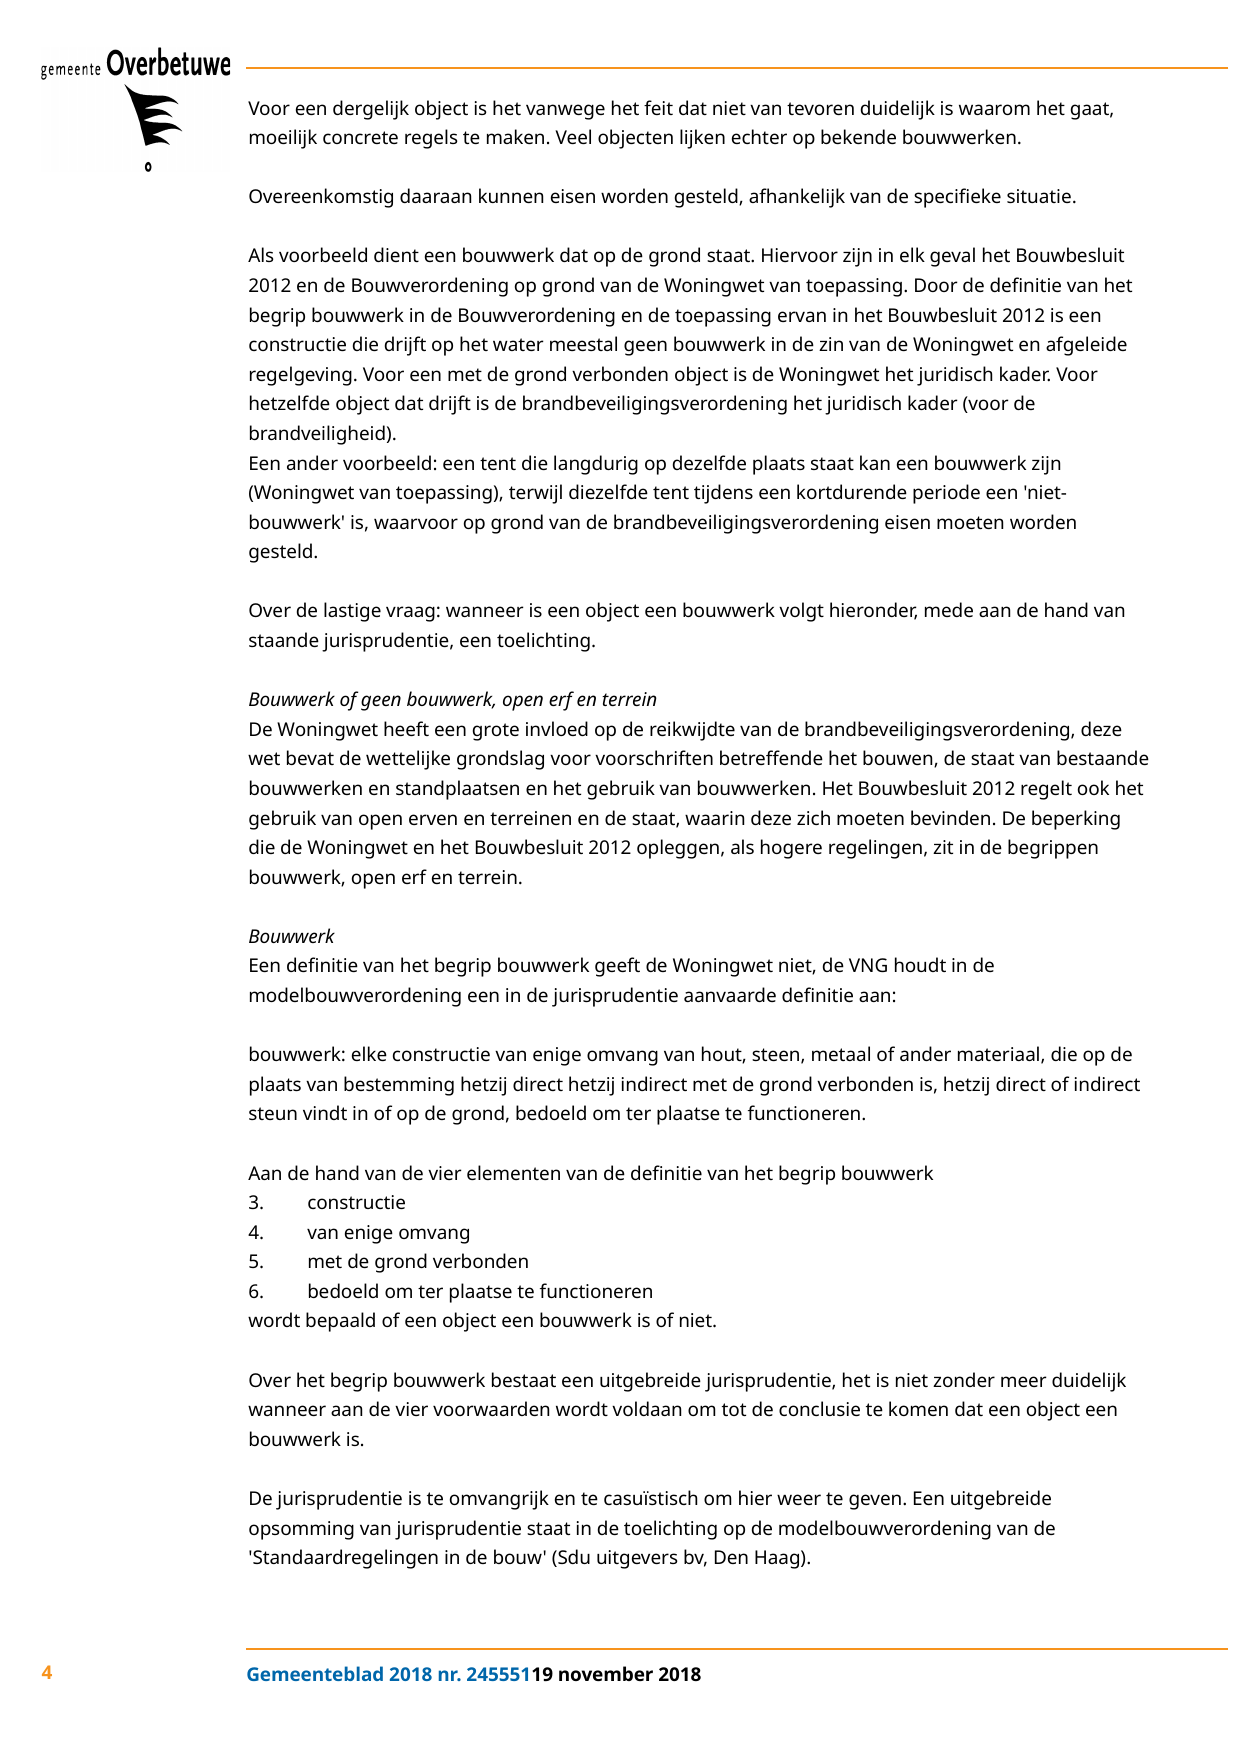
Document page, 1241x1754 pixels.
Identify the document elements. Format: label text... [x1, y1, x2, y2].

list constructie [248, 1189, 1152, 1215]
text Over de lastige vraag: wanneer is een object een bouwwerk volgt hieronder, mede aan de hand van staande jurisprudentie, een toelichting. [248, 598, 1152, 653]
text De jurisprudentie is te omvangrijk en te casuïstisch om hier weer te geven. Een uitgebreide opsomming van jurisprudentie staat in de toelichting op de modelbouwverordening van de 'Standaardregelingen in de bouw' (Sdu uitgevers bv, Den Haag). [248, 1485, 1152, 1570]
text De Woningwet heeft een grote invloed op de reikwijdte van de brandbeveiligingsverordening, deze wet bevat de wettelijke grondslag voor voorschriften betreffende het bouwen, de staat van bestaande bouwwerken en standplaatsen en het gebruik van bouwwerken. Het Bouwbesluit 2012 regelt ook het gebruik van open erven en terreinen en de staat, waarin deze zich moeten bevinden. De beperking die de Woningwet en het Bouwbesluit 2012 opleggen, als hogere regelingen, zit in de begrippen bouwwerk, open erf en terrein. [248, 716, 1152, 890]
text Overeenkomstig daaraan kunnen eisen worden gesteld, afhankelijk van de specifieke situatie. [248, 183, 1152, 209]
text Een ander voorbeeld: een tent die langdurig op dezelfde plaats staat kan een bouwwerk zijn (Woningwet van toepassing), terwijl diezelfde tent tijdens een kortdurende periode een 'niet-bouwwerk' is, waarvoor op grond van de brandbeveiligingsverordening eisen moeten worden gesteld. [248, 450, 1152, 564]
list van enige omvang [248, 1219, 1152, 1245]
text Voor een dergelijk object is het vanwege het feit dat niet van tevoren duidelijk is waarom het gaat, moeilijk concrete regels te maken. Veel objecten lijken echter op bekende bouwwerken. [248, 95, 1152, 150]
text Een definitie van het begrip bouwwerk geeft de Woningwet niet, de VNG houdt in de modelbouwverordening een in de jurisprudentie aanvaarde definitie aan: [248, 953, 1152, 1008]
picture [41, 47, 231, 172]
text Over het begrip bouwwerk bestaat een uitgebreide jurisprudentie, het is niet zonder meer duidelijk wanneer aan de vier voorwaarden wordt voldaan om tot de conclusie te komen dat een object een bouwwerk is. [248, 1367, 1152, 1452]
text Bouwwerk [248, 923, 1152, 949]
list bedoeld om ter plaatse te functioneren [248, 1278, 1152, 1304]
text wordt bepaald of een object een bouwwerk is of niet. [248, 1308, 1152, 1333]
list met de grond verbonden [248, 1248, 1152, 1274]
text Als voorbeeld dient een bouwwerk dat op de grond staat. Hiervoor zijn in elk geval het Bouwbesluit 2012 en de Bouwverordening op grond van de Woningwet van toepassing. Door de definitie van het begrip bouwwerk in de Bouwverordening en de toepassing ervan in het Bouwbesluit 2012 is een constructie die drijft op het water meestal geen bouwwerk in de zin van de Woningwet en afgeleide regelgeving. Voor een met de grond verbonden object is de Woningwet het juridisch kader. Voor hetzelfde object dat drijft is de brandbeveiligingsverordening het juridisch kader (voor de brandveiligheid). [248, 243, 1152, 446]
text Bouwwerk of geen bouwwerk, open erf en terrein [248, 686, 1152, 712]
text bouwwerk: elke constructie van enige omvang van hout, steen, metaal of ander materiaal, die op de plaats van bestemming hetzij direct hetzij indirect met de grond verbonden is, hetzij direct of indirect steun vindt in of op de grond, bedoeld om ter plaatse te functioneren. [248, 1041, 1152, 1126]
text Aan de hand van de vier elementen van de definitie van het begrip bouwwerk [248, 1160, 1152, 1186]
